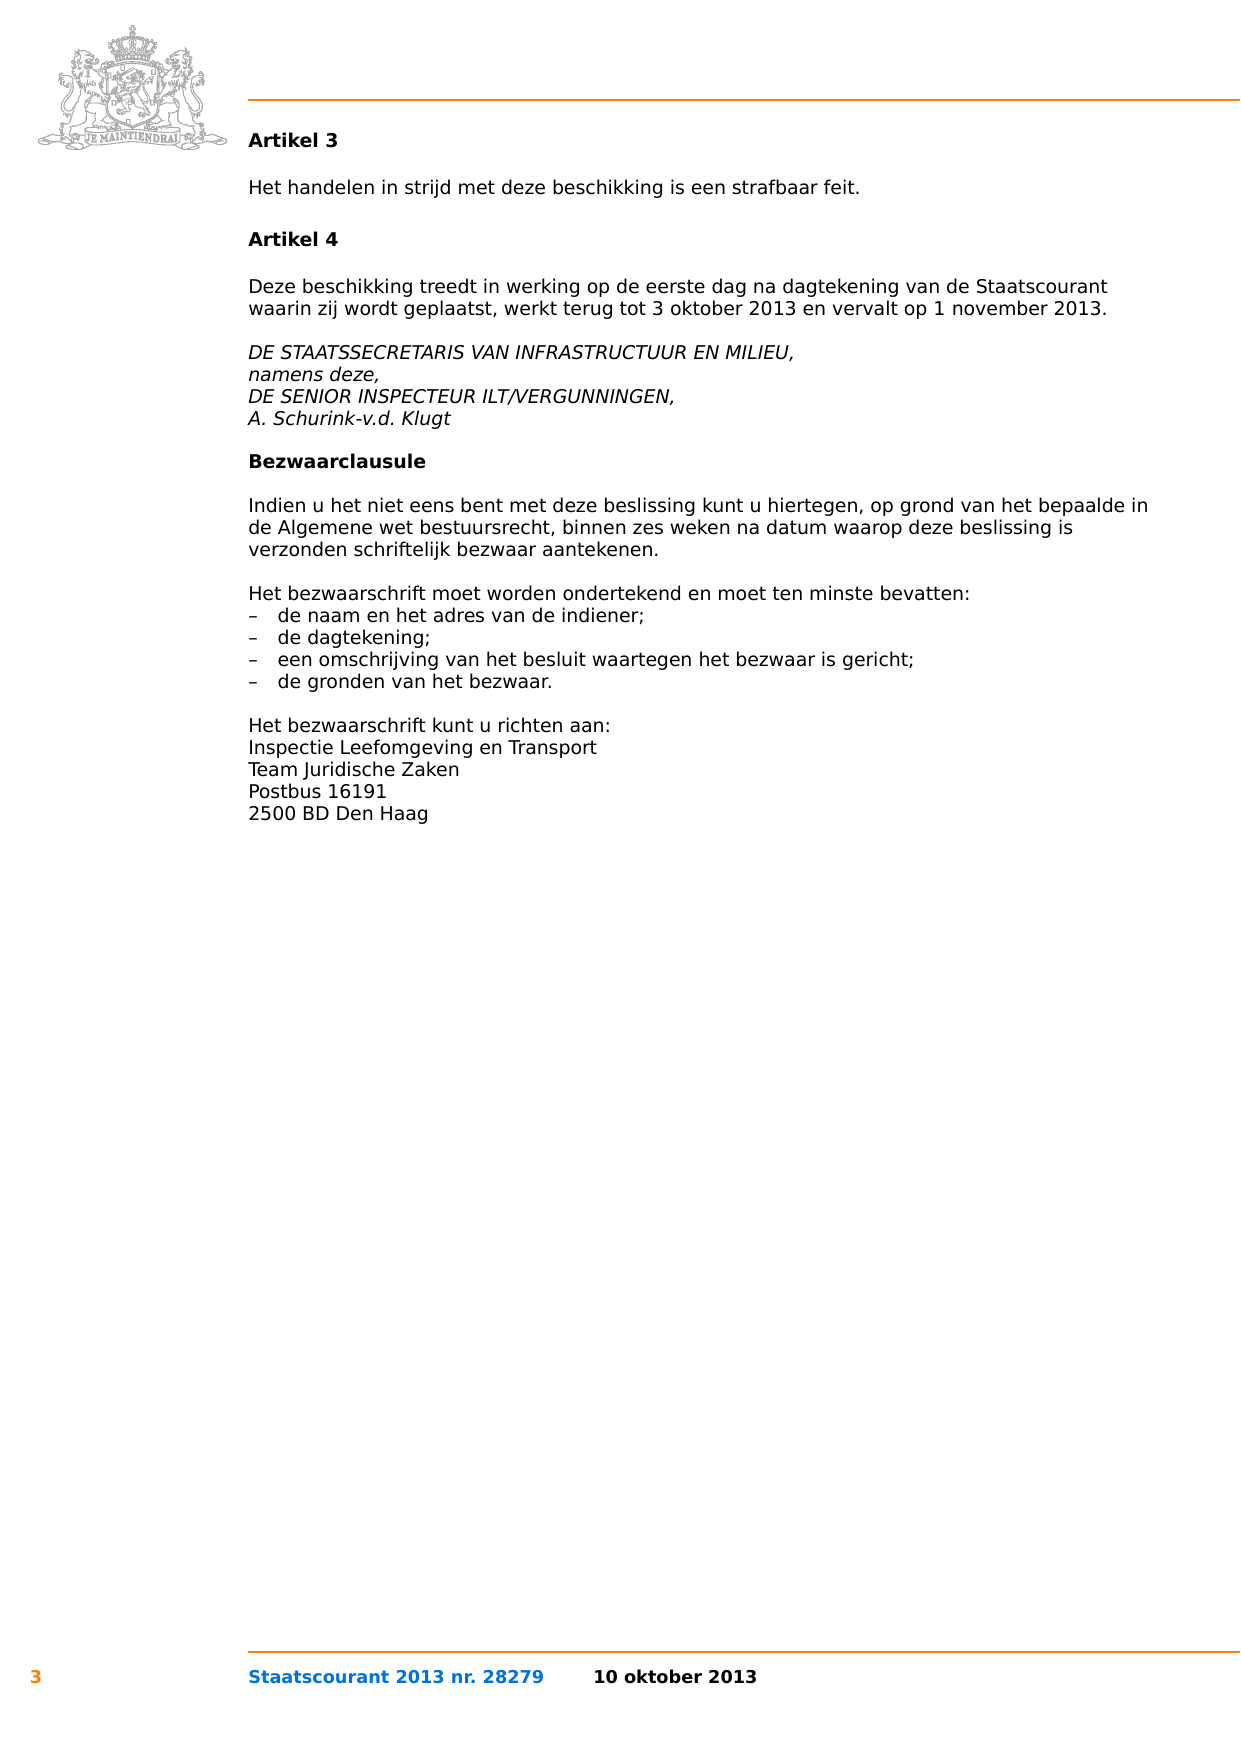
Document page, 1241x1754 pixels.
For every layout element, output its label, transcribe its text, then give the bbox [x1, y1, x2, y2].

text Bezwaarclausule [248, 451, 1163, 473]
text – de naam en het adres van de indiener; [248, 605, 1163, 627]
text Inspectie Leefomgeving en Transport [248, 737, 1163, 759]
text Het bezwaarschrift kunt u richten aan: [248, 715, 1163, 737]
picture [38, 25, 227, 150]
text – een omschrijving van het besluit waartegen het bezwaar is gericht; [248, 649, 1163, 671]
text DE STAATSSECRETARIS VAN INFRASTRUCTUUR EN MILIEU, namens deze, DE SENIOR INSPECTEUR ILT/VERGUNNINGEN, A. Schurink-v.d. Klugt [248, 342, 1163, 429]
text Indien u het niet eens bent met deze beslissing kunt u hiertegen, op grond van het bepaalde in de Algemene wet bestuursrecht, binnen zes weken na datum waarop deze beslissing is verzonden schriftelijk bezwaar aantekenen. [248, 495, 1163, 561]
text Deze beschikking treedt in werking op de eerste dag na dagtekening van de Staatscourant waarin zij wordt geplaatst, werkt terug tot 3 oktober 2013 en vervalt op 1 november 2013. [248, 276, 1163, 320]
text 2500 BD Den Haag [248, 803, 1163, 825]
text Team Juridische Zaken [248, 759, 1163, 781]
subtitle Artikel 4 [248, 229, 1163, 251]
text Postbus 16191 [248, 781, 1163, 803]
text – de dagtekening; [248, 627, 1163, 649]
subtitle Artikel 3 [248, 130, 1163, 152]
text Het bezwaarschrift moet worden ondertekend en moet ten minste bevatten: [248, 583, 1163, 605]
text Het handelen in strijd met deze beschikking is een strafbaar feit. [248, 177, 1163, 199]
text – de gronden van het bezwaar. [248, 671, 1163, 693]
